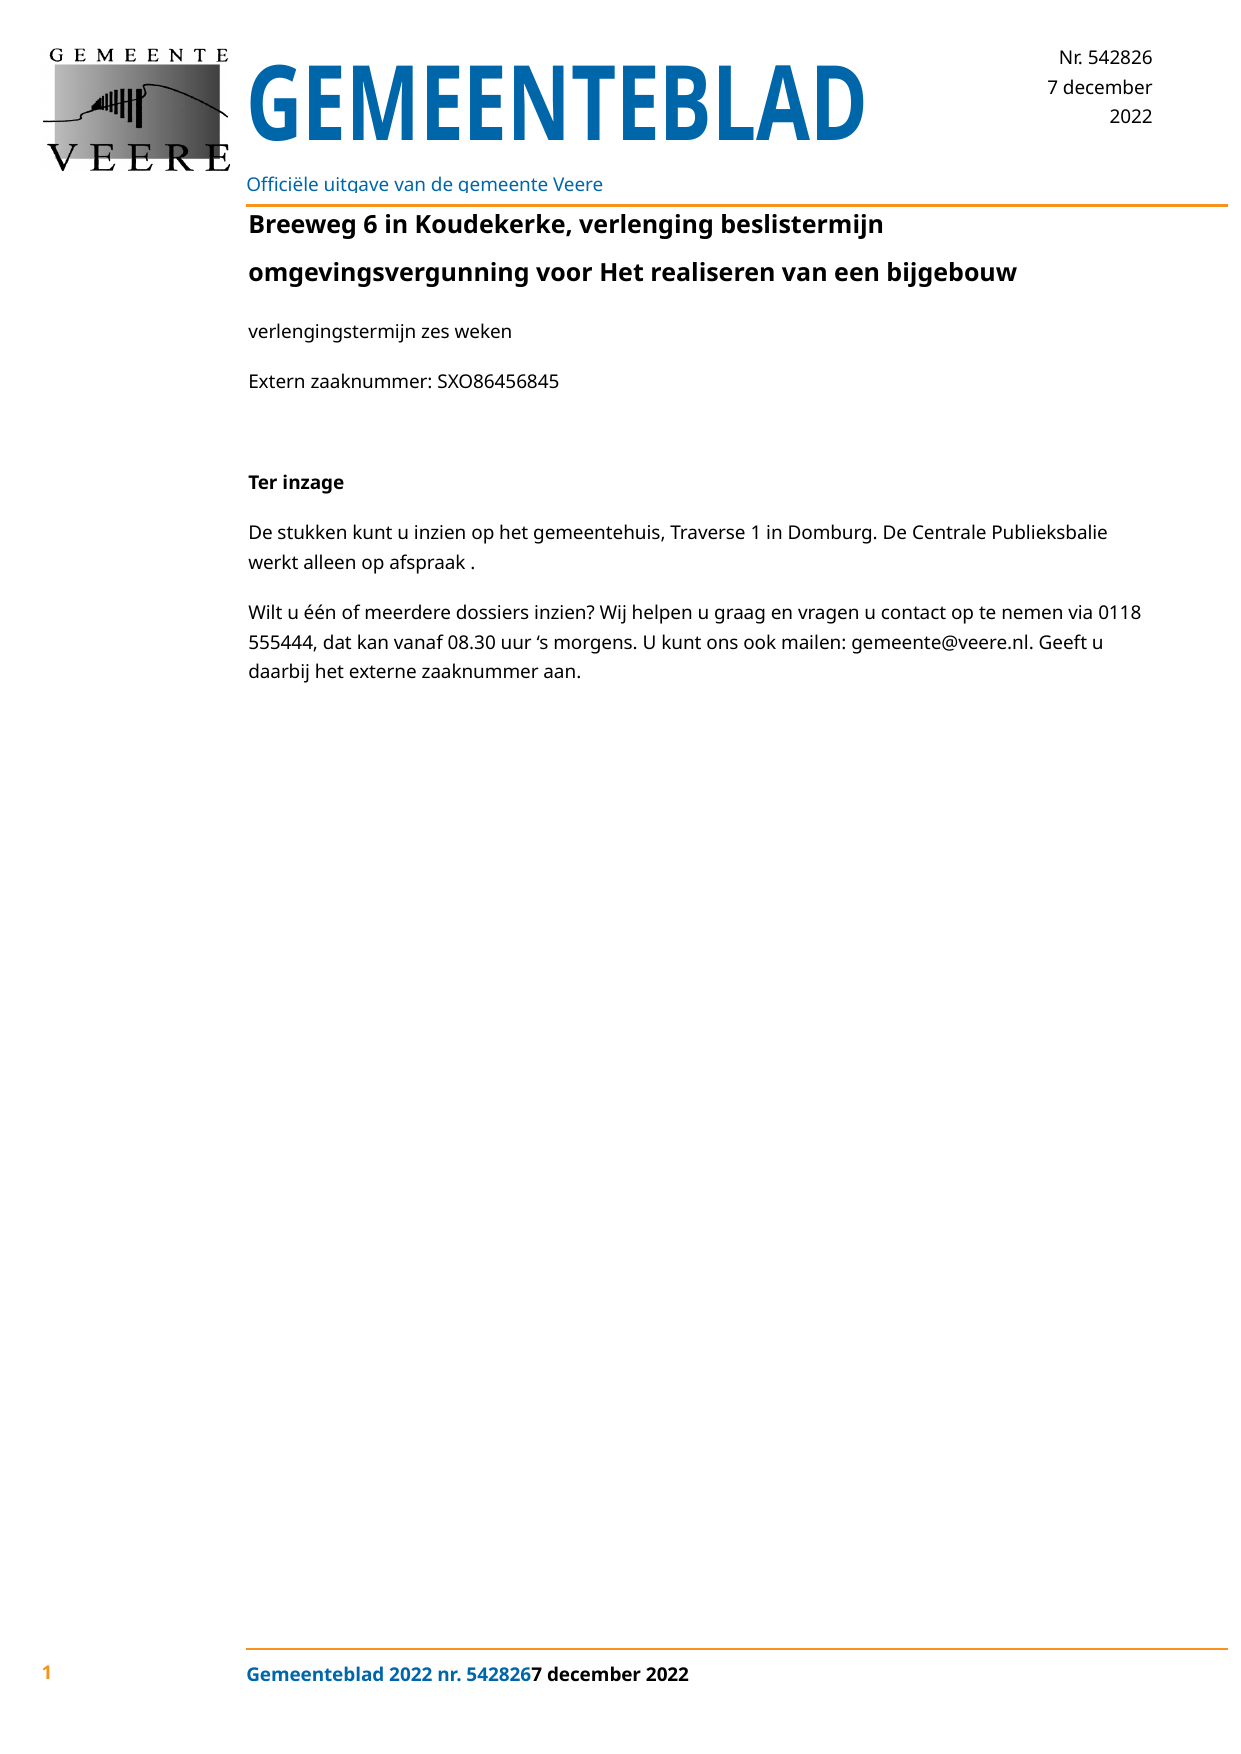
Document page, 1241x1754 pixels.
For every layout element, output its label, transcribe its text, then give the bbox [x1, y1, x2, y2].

text De stukken kunt u inzien op het gemeentehuis, Traverse 1 in Domburg. De Centrale Publieksbalie werkt alleen op afspraak . [248, 519, 1152, 575]
picture [41, 47, 231, 172]
text Extern zaaknummer: SXO86456845 [248, 368, 1152, 394]
text verlengingstermijn zes weken [248, 318, 1152, 344]
text Wilt u één of meerdere dossiers inzien? Wij helpen u graag en vragen u contact op te nemen via 0118 555444, dat kan vanaf 08.30 uur ‘s morgens. U kunt ons ook mailen: gemeente@veere.nl. Geeft u daarbij het externe zaaknummer aan. [248, 599, 1152, 684]
text Ter inzage [248, 469, 1152, 495]
text Breeweg 6 in Koudekerke, verlenging beslistermijn omgevingsvergunning voor Het realiseren van een bijgebouw [248, 207, 1152, 288]
